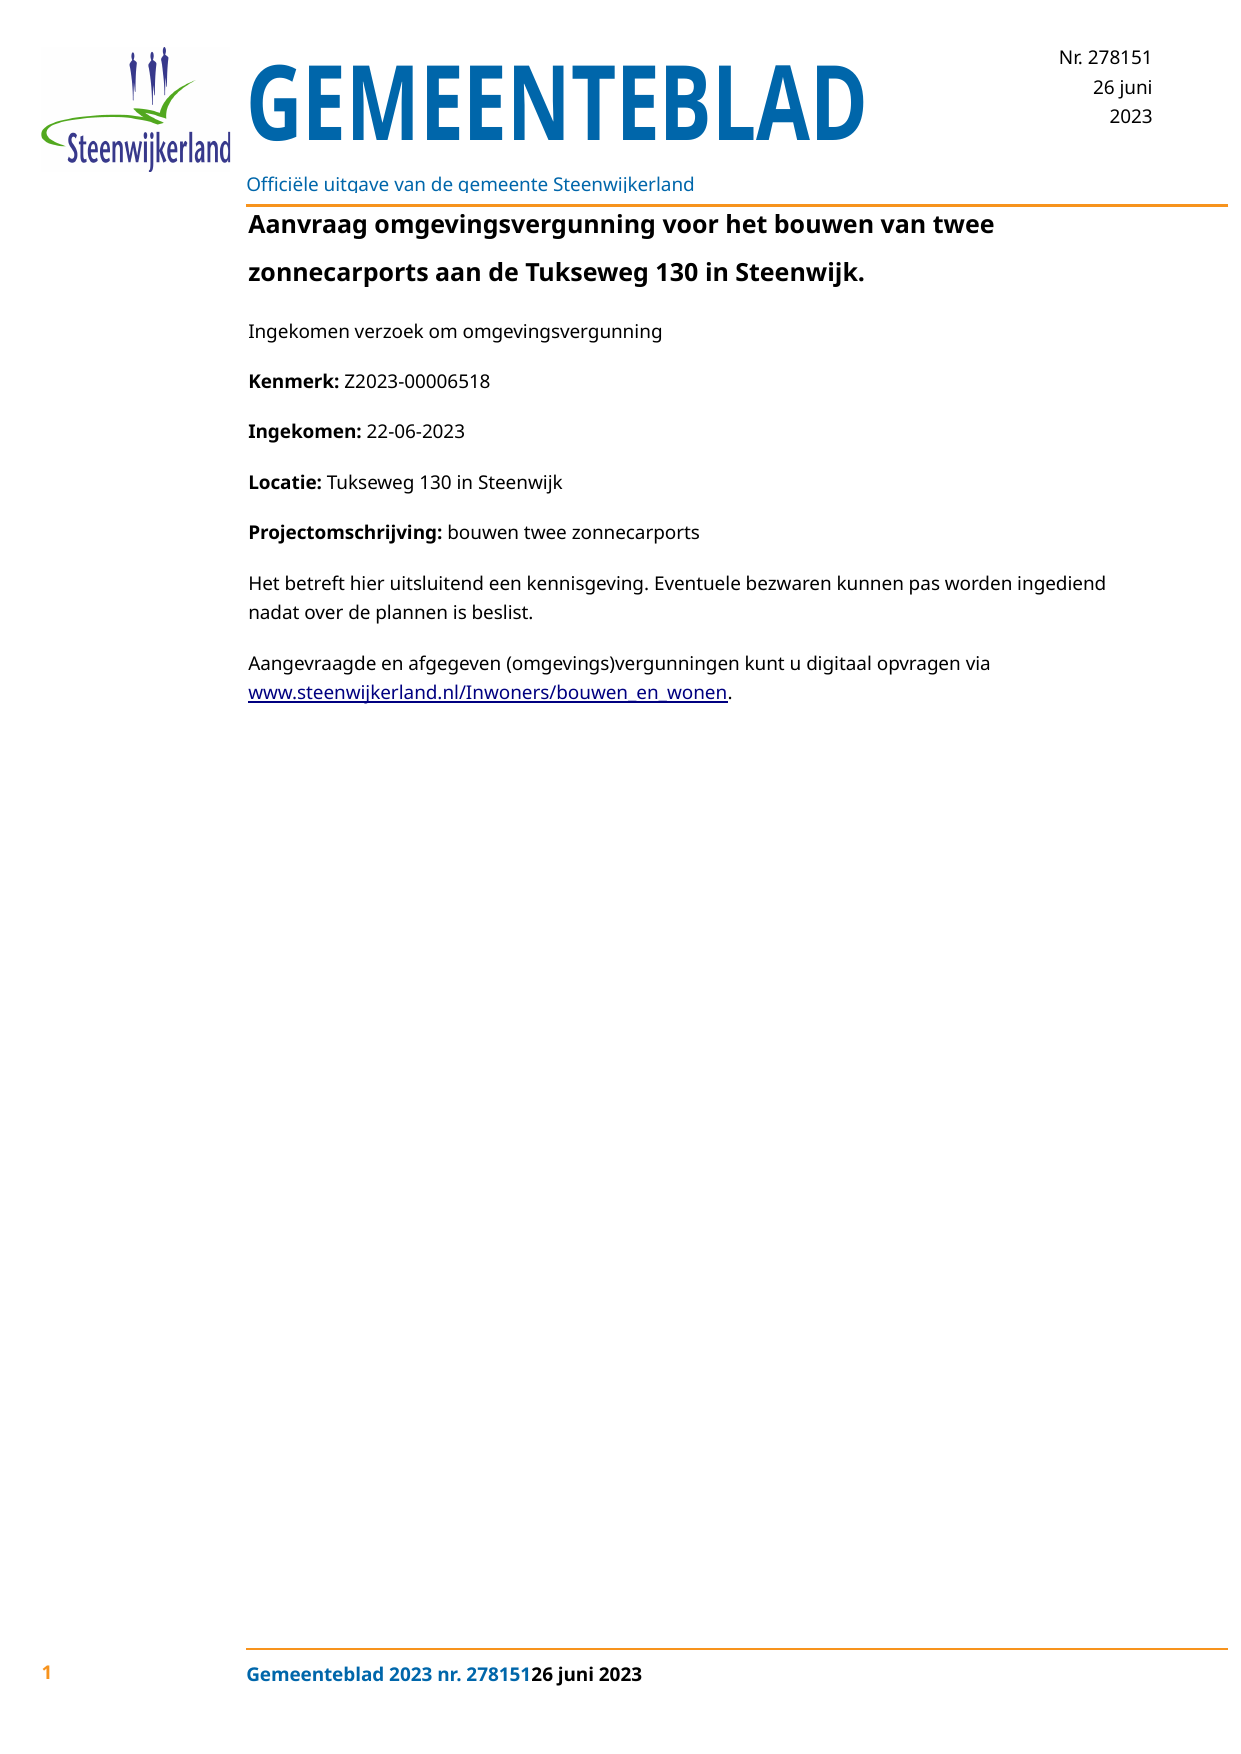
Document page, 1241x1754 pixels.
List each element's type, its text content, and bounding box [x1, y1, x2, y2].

text Ingekomen verzoek om omgevingsvergunning [248, 318, 1152, 344]
text Aanvraag omgevingsvergunning voor het bouwen van twee zonnecarports aan de Tukseweg 130 in Steenwijk. [248, 207, 1152, 288]
text Kenmerk: Z2023-00006518 [248, 368, 1152, 394]
text Locatie: Tukseweg 130 in Steenwijk [248, 469, 1152, 495]
text Aangevraagde en afgegeven (omgevings)vergunningen kunt u digitaal opvragen via www.steenwijkerland.nl/Inwoners/bouwen_en_wonen. [248, 650, 1152, 705]
text Het betreft hier uitsluitend een kennisgeving. Eventuele bezwaren kunnen pas worden ingediend nadat over de plannen is beslist. [248, 570, 1152, 625]
picture [41, 47, 231, 172]
text Projectomschrijving: bouwen twee zonnecarports [248, 519, 1152, 545]
text Ingekomen: 22-06-2023 [248, 419, 1152, 444]
